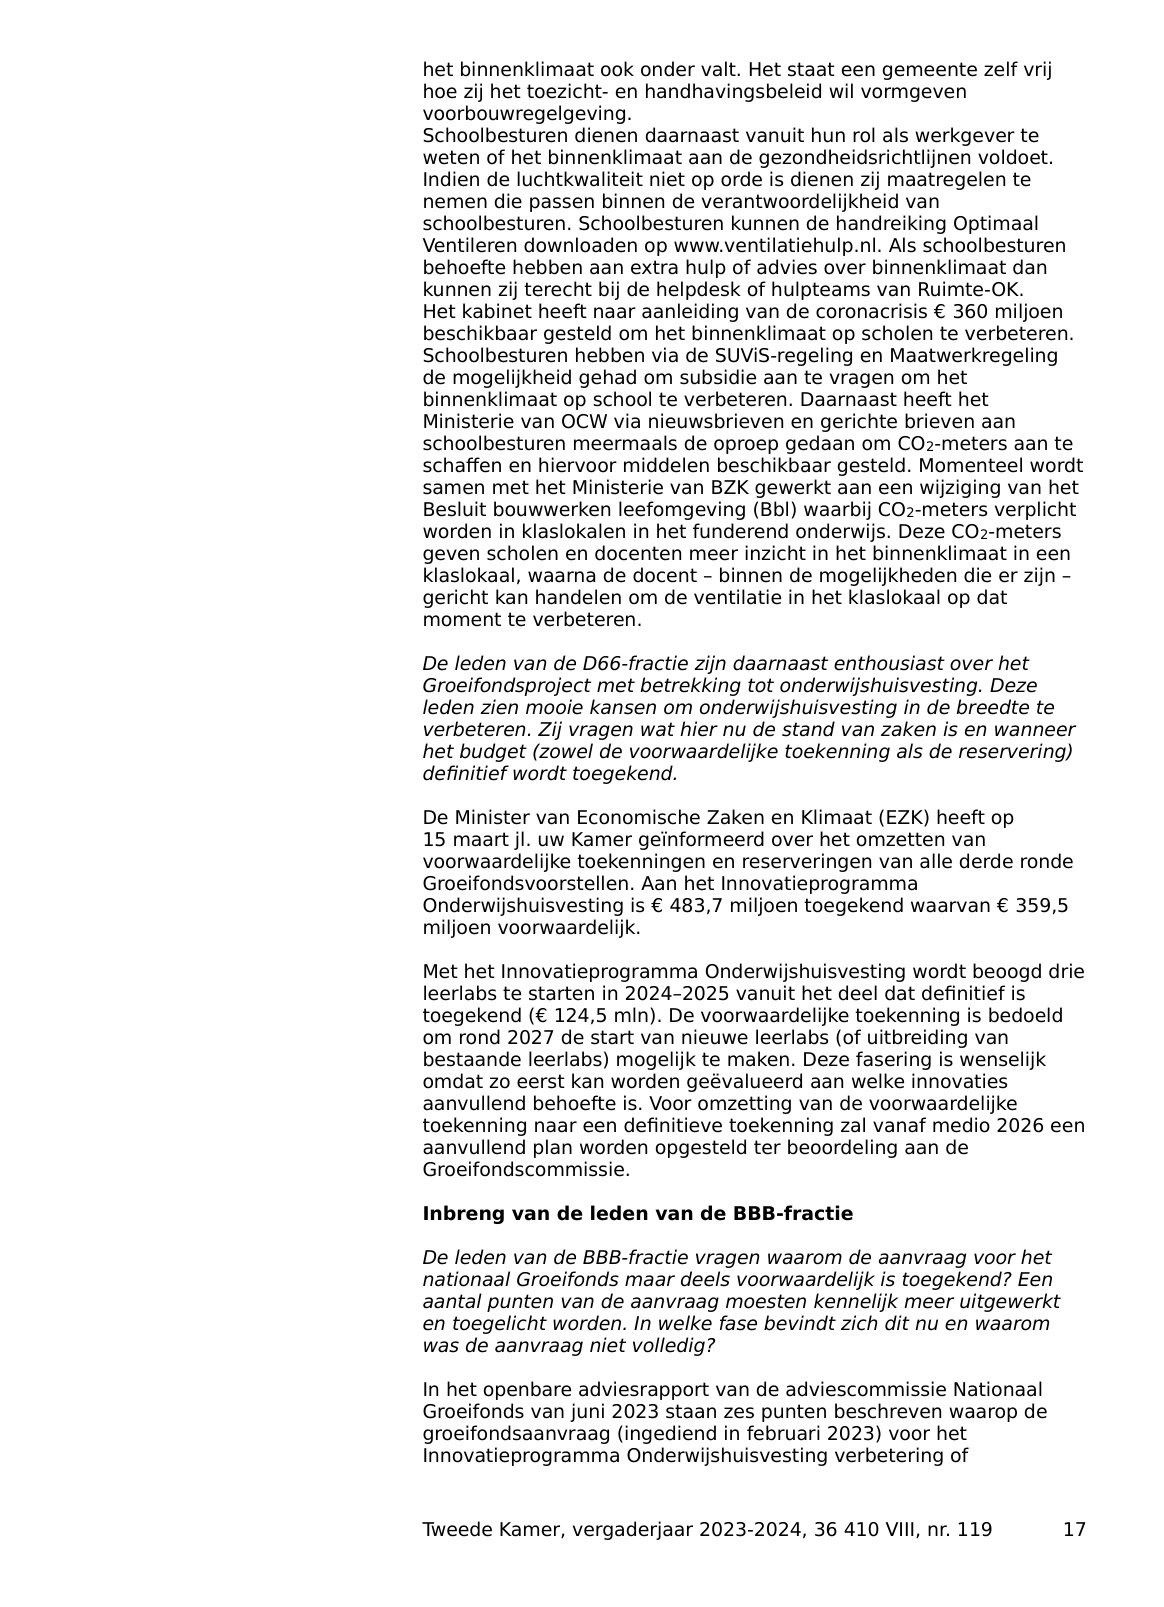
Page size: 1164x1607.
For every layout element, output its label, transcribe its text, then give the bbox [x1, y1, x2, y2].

text Het kabinet heeft naar aanleiding van de coronacrisis € 360 miljoen beschikbaar gesteld om het binnenklimaat op scholen te verbeteren. Schoolbesturen hebben via de SUViS-regeling en Maatwerkregeling de mogelijkheid gehad om subsidie aan te vragen om het binnenklimaat op school te verbeteren. Daarnaast heeft het Ministerie van OCW via nieuwsbrieven en gerichte brieven aan schoolbesturen meermaals de oproep gedaan om CO2-meters aan te schaffen en hiervoor middelen beschikbaar gesteld. Momenteel wordt samen met het Ministerie van BZK gewerkt aan een wijziging van het Besluit bouwwerken leefomgeving (Bbl) waarbij CO2-meters verplicht worden in klaslokalen in het funderend onderwijs. Deze CO2-meters geven scholen en docenten meer inzicht in het binnenklimaat in een klaslokaal, waarna de docent – binnen de mogelijkheden die er zijn – gericht kan handelen om de ventilatie in het klaslokaal op dat moment te verbeteren. [422, 301, 1087, 631]
text In het openbare adviesrapport van de adviescommissie Nationaal Groeifonds van juni 2023 staan zes punten beschreven waarop de groeifondsaanvraag (ingediend in februari 2023) voor het Innovatieprogramma Onderwijshuisvesting verbetering of [422, 1379, 1087, 1467]
text De Minister van Economische Zaken en Klimaat (EZK) heeft op 15 maart jl. uw Kamer geïnformeerd over het omzetten van voorwaardelijke toekenningen en reserveringen van alle derde ronde Groeifondsvoorstellen. Aan het Innovatieprogramma Onderwijshuisvesting is € 483,7 miljoen toegekend waarvan € 359,5 miljoen voorwaardelijk. [422, 807, 1087, 939]
text het binnenklimaat ook onder valt. Het staat een gemeente zelf vrij hoe zij het toezicht- en handhavingsbeleid wil vormgeven voorbouwregelgeving. [422, 59, 1087, 125]
text De leden van de BBB-fractie vragen waarom de aanvraag voor het nationaal Groeifonds maar deels voorwaardelijk is toegekend? Een aantal punten van de aanvraag moesten kennelijk meer uitgewerkt en toegelicht worden. In welke fase bevindt zich dit nu en waarom was de aanvraag niet volledig? [422, 1247, 1087, 1357]
text De leden van de D66-fractie zijn daarnaast enthousiast over het Groeifondsproject met betrekking tot onderwijshuisvesting. Deze leden zien mooie kansen om onderwijshuisvesting in de breedte te verbeteren. Zij vragen wat hier nu de stand van zaken is en wanneer het budget (zowel de voorwaardelijke toekenning als de reservering) definitief wordt toegekend. [422, 653, 1087, 784]
text Schoolbesturen dienen daarnaast vanuit hun rol als werkgever te weten of het binnenklimaat aan de gezondheidsrichtlijnen voldoet. Indien de luchtkwaliteit niet op orde is dienen zij maatregelen te nemen die passen binnen de verantwoordelijkheid van schoolbesturen. Schoolbesturen kunnen de handreiking Optimaal Ventileren downloaden op www.ventilatiehulp.nl. Als schoolbesturen behoefte hebben aan extra hulp of advies over binnenklimaat dan kunnen zij terecht bij de helpdesk of hulpteams van Ruimte-OK. [422, 125, 1087, 301]
text Met het Innovatieprogramma Onderwijshuisvesting wordt beoogd drie leerlabs te starten in 2024–2025 vanuit het deel dat definitief is toegekend (€ 124,5 mln). De voorwaardelijke toekenning is bedoeld om rond 2027 de start van nieuwe leerlabs (of uitbreiding van bestaande leerlabs) mogelijk te maken. Deze fasering is wenselijk omdat zo eerst kan worden geëvalueerd aan welke innovaties aanvullend behoefte is. Voor omzetting van de voorwaardelijke toekenning naar een definitieve toekenning zal vanaf medio 2026 een aanvullend plan worden opgesteld ter beoordeling aan de Groeifondscommissie. [422, 961, 1087, 1181]
subtitle Inbreng van de leden van de BBB-fractie [422, 1203, 1087, 1225]
